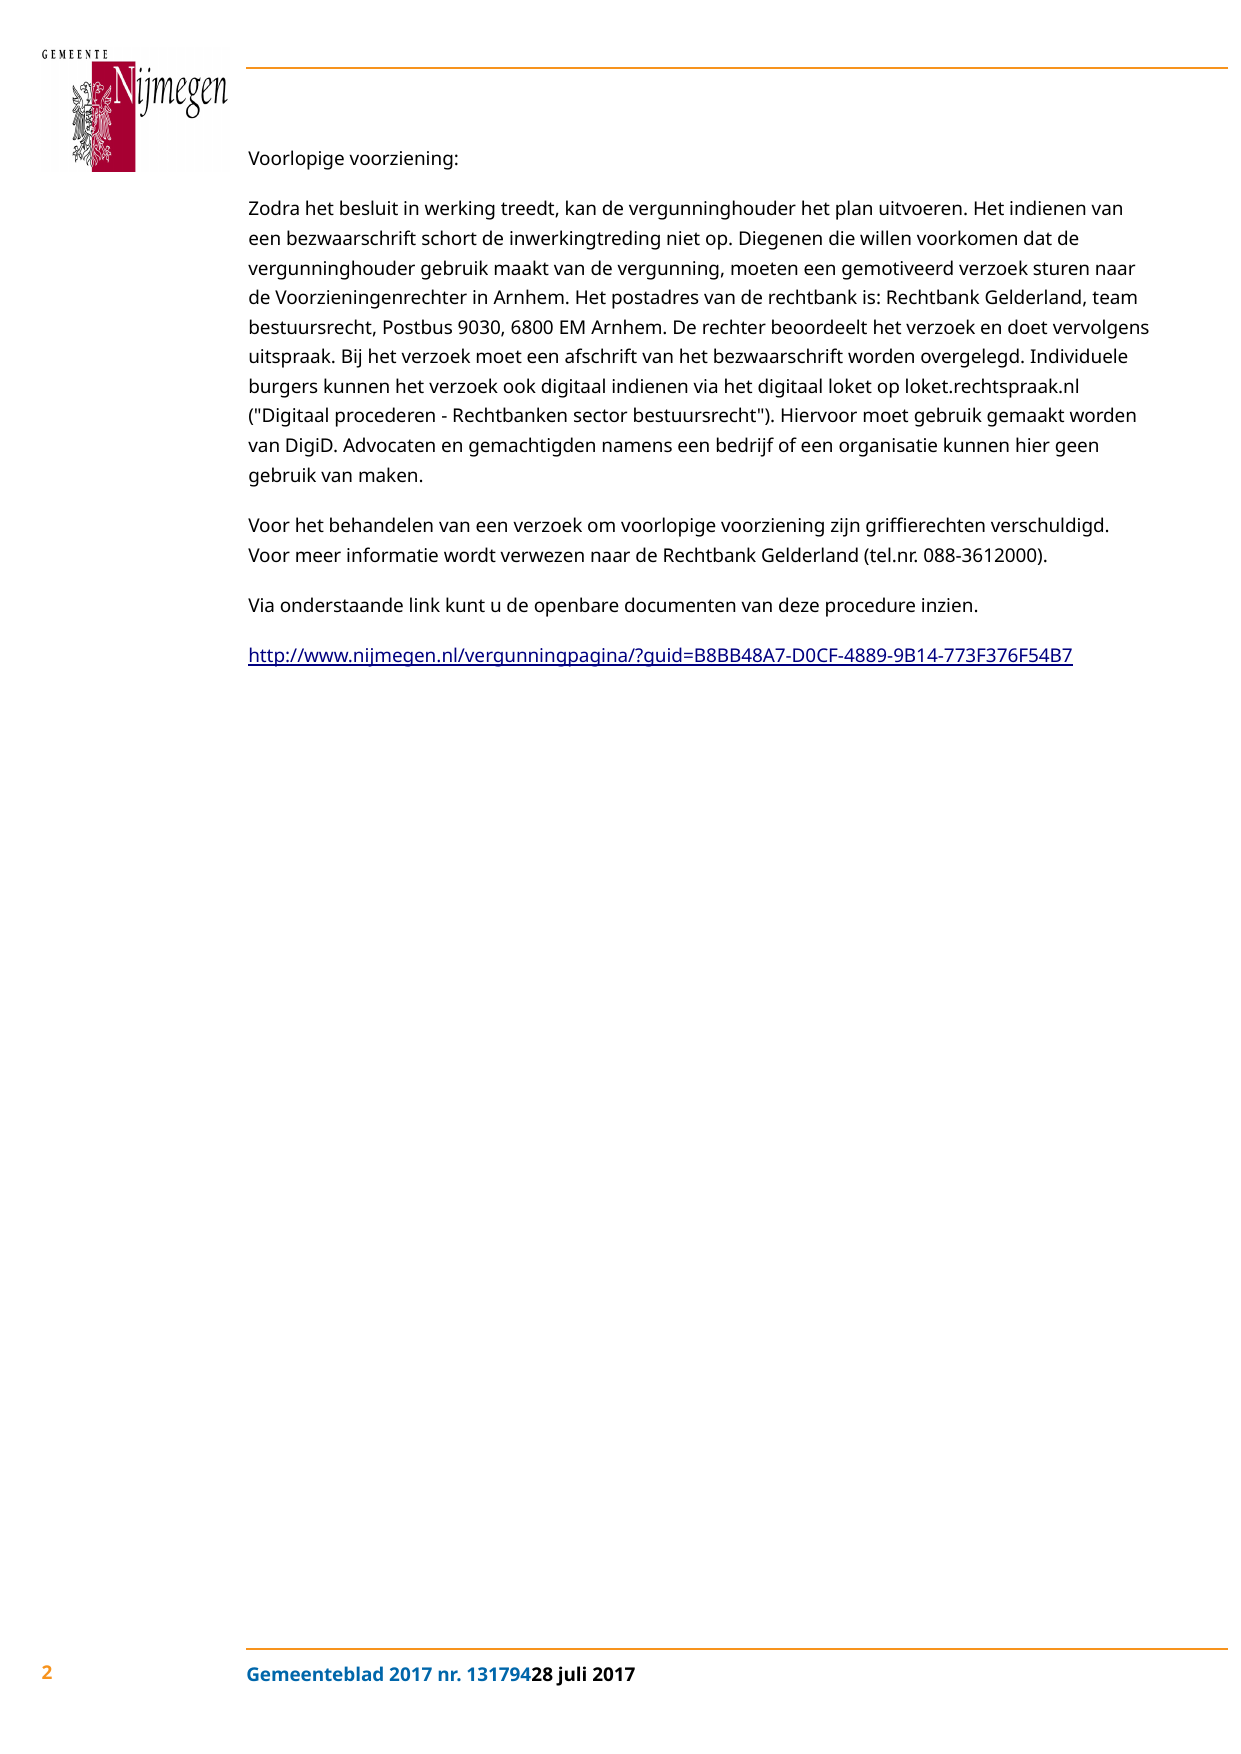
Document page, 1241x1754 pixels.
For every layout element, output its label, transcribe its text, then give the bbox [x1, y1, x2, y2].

text Voorlopige voorziening: [248, 145, 1152, 171]
text http://www.nijmegen.nl/vergunningpagina/?guid=B8BB48A7-D0CF-4889-9B14-773F376F54B7 [248, 643, 1152, 668]
text Via onderstaande link kunt u de openbare documenten van deze procedure inzien. [248, 592, 1152, 618]
picture [41, 47, 231, 172]
text Voor het behandelen van een verzoek om voorlopige voorziening zijn griffierechten verschuldigd. Voor meer informatie wordt verwezen naar de Rechtbank Gelderland (tel.nr. 088-3612000). [248, 512, 1152, 568]
text Zodra het besluit in werking treedt, kan de vergunninghouder het plan uitvoeren. Het indienen van een bezwaarschrift schort de inwerkingtreding niet op. Diegenen die willen voorkomen dat de vergunninghouder gebruik maakt van de vergunning, moeten een gemotiveerd verzoek sturen naar de Voorzieningenrechter in Arnhem. Het postadres van de rechtbank is: Rechtbank Gelderland, team bestuursrecht, Postbus 9030, 6800 EM Arnhem. De rechter beoordeelt het verzoek en doet vervolgens uitspraak. Bij het verzoek moet een afschrift van het bezwaarschrift worden overgelegd. Individuele burgers kunnen het verzoek ook digitaal indienen via het digitaal loket op loket.rechtspraak.nl ("Digitaal procederen - Rechtbanken sector bestuursrecht"). Hiervoor moet gebruik gemaakt worden van DigiD. Advocaten en gemachtigden namens een bedrijf of een organisatie kunnen hier geen gebruik van maken. [248, 196, 1152, 488]
